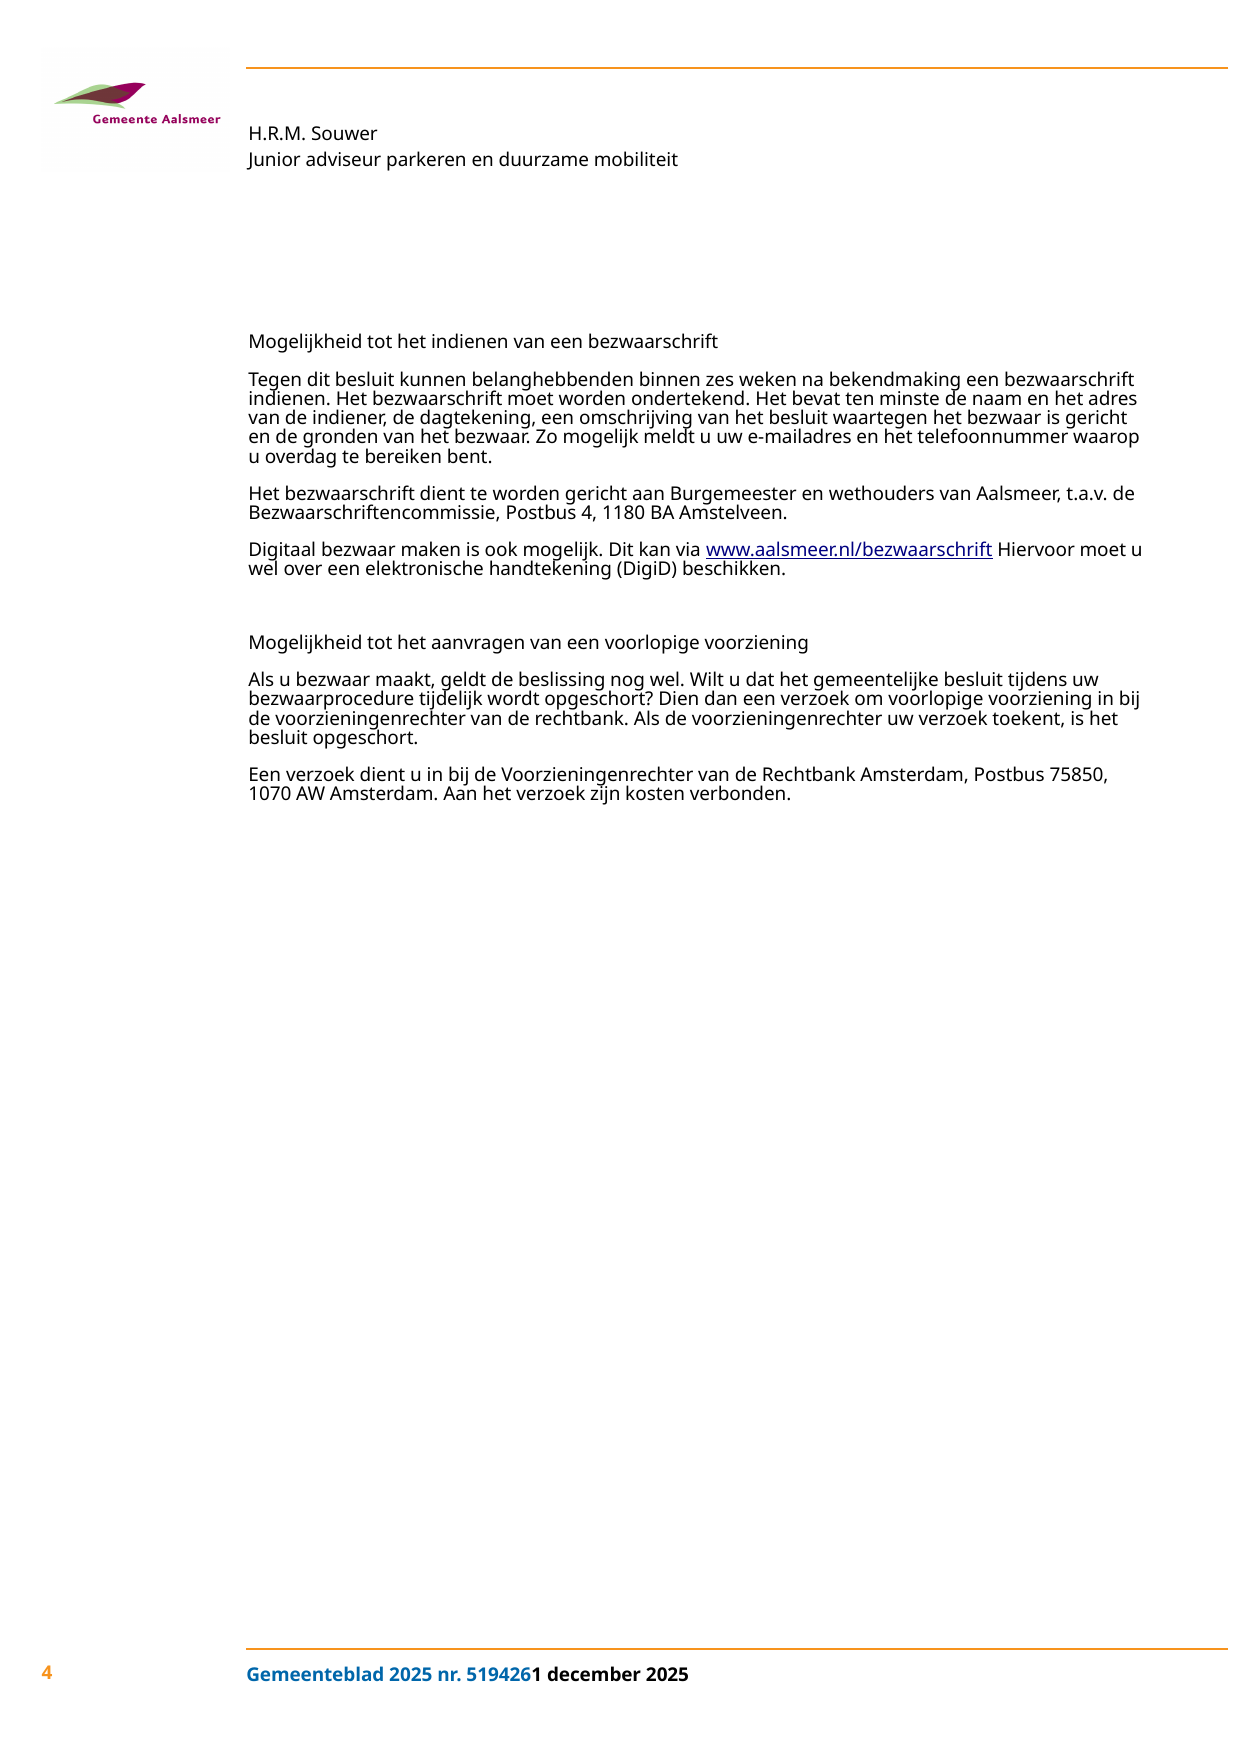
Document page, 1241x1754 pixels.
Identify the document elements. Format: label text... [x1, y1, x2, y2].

text Junior adviseur parkeren en duurzame mobiliteit [248, 146, 1152, 172]
text Mogelijkheid tot het aanvragen van een voorlopige voorziening [248, 634, 1152, 653]
text Digitaal bezwaar maken is ook mogelijk. Dit kan via www.aalsmeer.nl/bezwaarschrift Hiervoor moet u wel over een elektronische handtekening (DigiD) beschikken. [248, 541, 1152, 579]
text Het bezwaarschrift dient te worden gericht aan Burgemeester en wethouders van Aalsmeer, t.a.v. de Bezwaarschriftencommissie, Postbus 4, 1180 BA Amstelveen. [248, 484, 1152, 523]
text Tegen dit besluit kunnen belanghebbenden binnen zes weken na bekendmaking een bezwaarschrift indienen. Het bezwaarschrift moet worden ondertekend. Het bevat ten minste de naam en het adres van de indiener, de dagtekening, een omschrijving van het besluit waartegen het bezwaar is gericht en de gronden van het bezwaar. Zo mogelijk meldt u uw e-mailadres en het telefoonnummer waarop u overdag te bereiken bent. [248, 371, 1152, 467]
text Als u bezwaar maakt, geldt de beslissing nog wel. Wilt u dat het gemeentelijke besluit tijdens uw bezwaarprocedure tijdelijk wordt opgeschort? Dien dan een verzoek om voorlopige voorziening in bij de voorzieningenrechter van de rechtbank. Als de voorzieningenrechter uw verzoek toekent, is het besluit opgeschort. [248, 671, 1152, 748]
text H.R.M. Souwer [248, 121, 1152, 146]
text Mogelijkheid tot het indienen van een bezwaarschrift [248, 333, 1152, 353]
text Een verzoek dient u in bij de Voorzieningenrechter van de Rechtbank Amsterdam, Postbus 75850, 1070 AW Amsterdam. Aan het verzoek zijn kosten verbonden. [248, 766, 1152, 804]
picture [41, 47, 231, 172]
